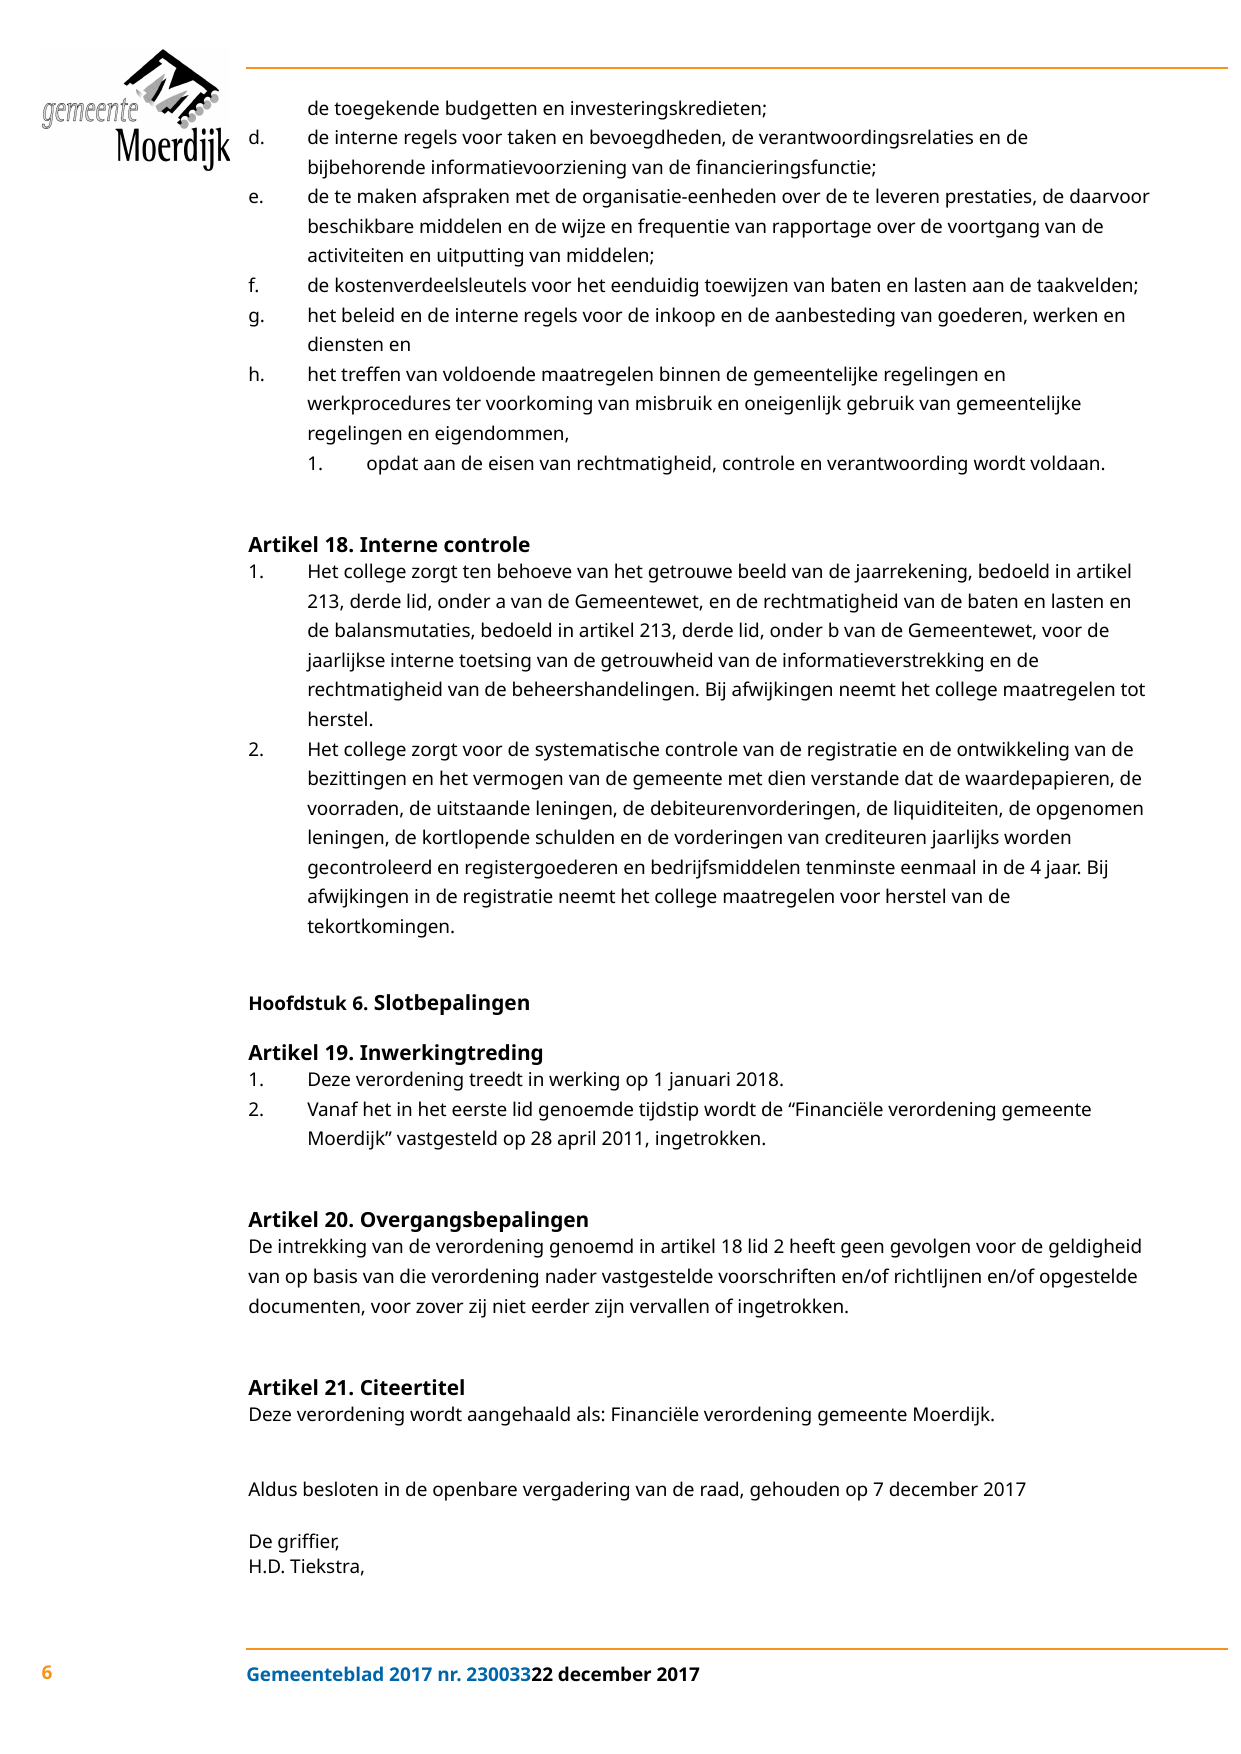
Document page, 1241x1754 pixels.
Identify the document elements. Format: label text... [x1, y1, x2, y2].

list de toegekende budgetten en investeringskredieten; [248, 95, 1152, 121]
list Vanaf het in het eerste lid genoemde tijdstip wordt de “Financiële verordening gemeente Moerdijk” vastgesteld op 28 april 2011, ingetrokken. [248, 1096, 1152, 1151]
text Artikel 21. Citeertitel [248, 1373, 1152, 1401]
text Artikel 20. Overgangsbepalingen [248, 1205, 1152, 1234]
list Het college zorgt ten behoeve van het getrouwe beeld van de jaarrekening, bedoeld in artikel 213, derde lid, onder a van de Gemeentewet, en de rechtmatigheid van de baten en lasten en de balansmutaties, bedoeld in artikel 213, derde lid, onder b van de Gemeentewet, voor de jaarlijkse interne toetsing van de getrouwheid van de informatieverstrekking en de rechtmatigheid van de beheershandelingen. Bij afwijkingen neemt het college maatregelen tot herstel. [248, 558, 1152, 732]
list het beleid en de interne regels voor de inkoop en de aanbesteding van goederen, werken en diensten en [248, 302, 1152, 357]
text Artikel 18. Interne controle [248, 530, 1152, 558]
text Artikel 19. Inwerkingtreding [248, 1038, 1152, 1066]
text Deze verordening wordt aangehaald als: Financiële verordening gemeente Moerdijk. [248, 1401, 1152, 1427]
text De intrekking van de verordening genoemd in artikel 18 lid 2 heeft geen gevolgen voor de geldigheid van op basis van die verordening nader vastgestelde voorschriften en/of richtlijnen en/of opgestelde documenten, voor zover zij niet eerder zijn vervallen of ingetrokken. [248, 1234, 1152, 1319]
list de te maken afspraken met de organisatie-eenheden over de te leveren prestaties, de daarvoor beschikbare middelen en de wijze en frequentie van rapportage over de voortgang van de activiteiten en uitputting van middelen; [248, 183, 1152, 268]
list opdat aan de eisen van rechtmatigheid, controle en verantwoording wordt voldaan. [307, 450, 1152, 476]
text De griffier, [248, 1528, 1152, 1554]
text H.D. Tiekstra, [248, 1554, 1152, 1579]
list de kostenverdeelsleutels voor het eenduidig toewijzen van baten en lasten aan de taakvelden; [248, 272, 1152, 298]
text Hoofdstuk 6. Slotbepalingen [248, 988, 1152, 1017]
picture [41, 47, 231, 172]
list Deze verordening treedt in werking op 1 januari 2018. [248, 1066, 1152, 1092]
text Aldus besloten in de openbare vergadering van de raad, gehouden op 7 december 2017 [248, 1477, 1152, 1502]
list de interne regels voor taken en bevoegdheden, de verantwoordingsrelaties en de bijbehorende informatievoorziening van de financieringsfunctie; [248, 124, 1152, 180]
list het treffen van voldoende maatregelen binnen de gemeentelijke regelingen en werkprocedures ter voorkoming van misbruik en oneigenlijk gebruik van gemeentelijke regelingen en eigendommen, [248, 361, 1152, 446]
list Het college zorgt voor de systematische controle van de registratie en de ontwikkeling van de bezittingen en het vermogen van de gemeente met dien verstande dat de waardepapieren, de voorraden, de uitstaande leningen, de debiteurenvorderingen, de liquiditeiten, de opgenomen leningen, de kortlopende schulden en de vorderingen van crediteuren jaarlijks worden gecontroleerd en registergoederen en bedrijfsmiddelen tenminste eenmaal in de 4 jaar. Bij afwijkingen in de registratie neemt het college maatregelen voor herstel van de tekortkomingen. [248, 736, 1152, 939]
